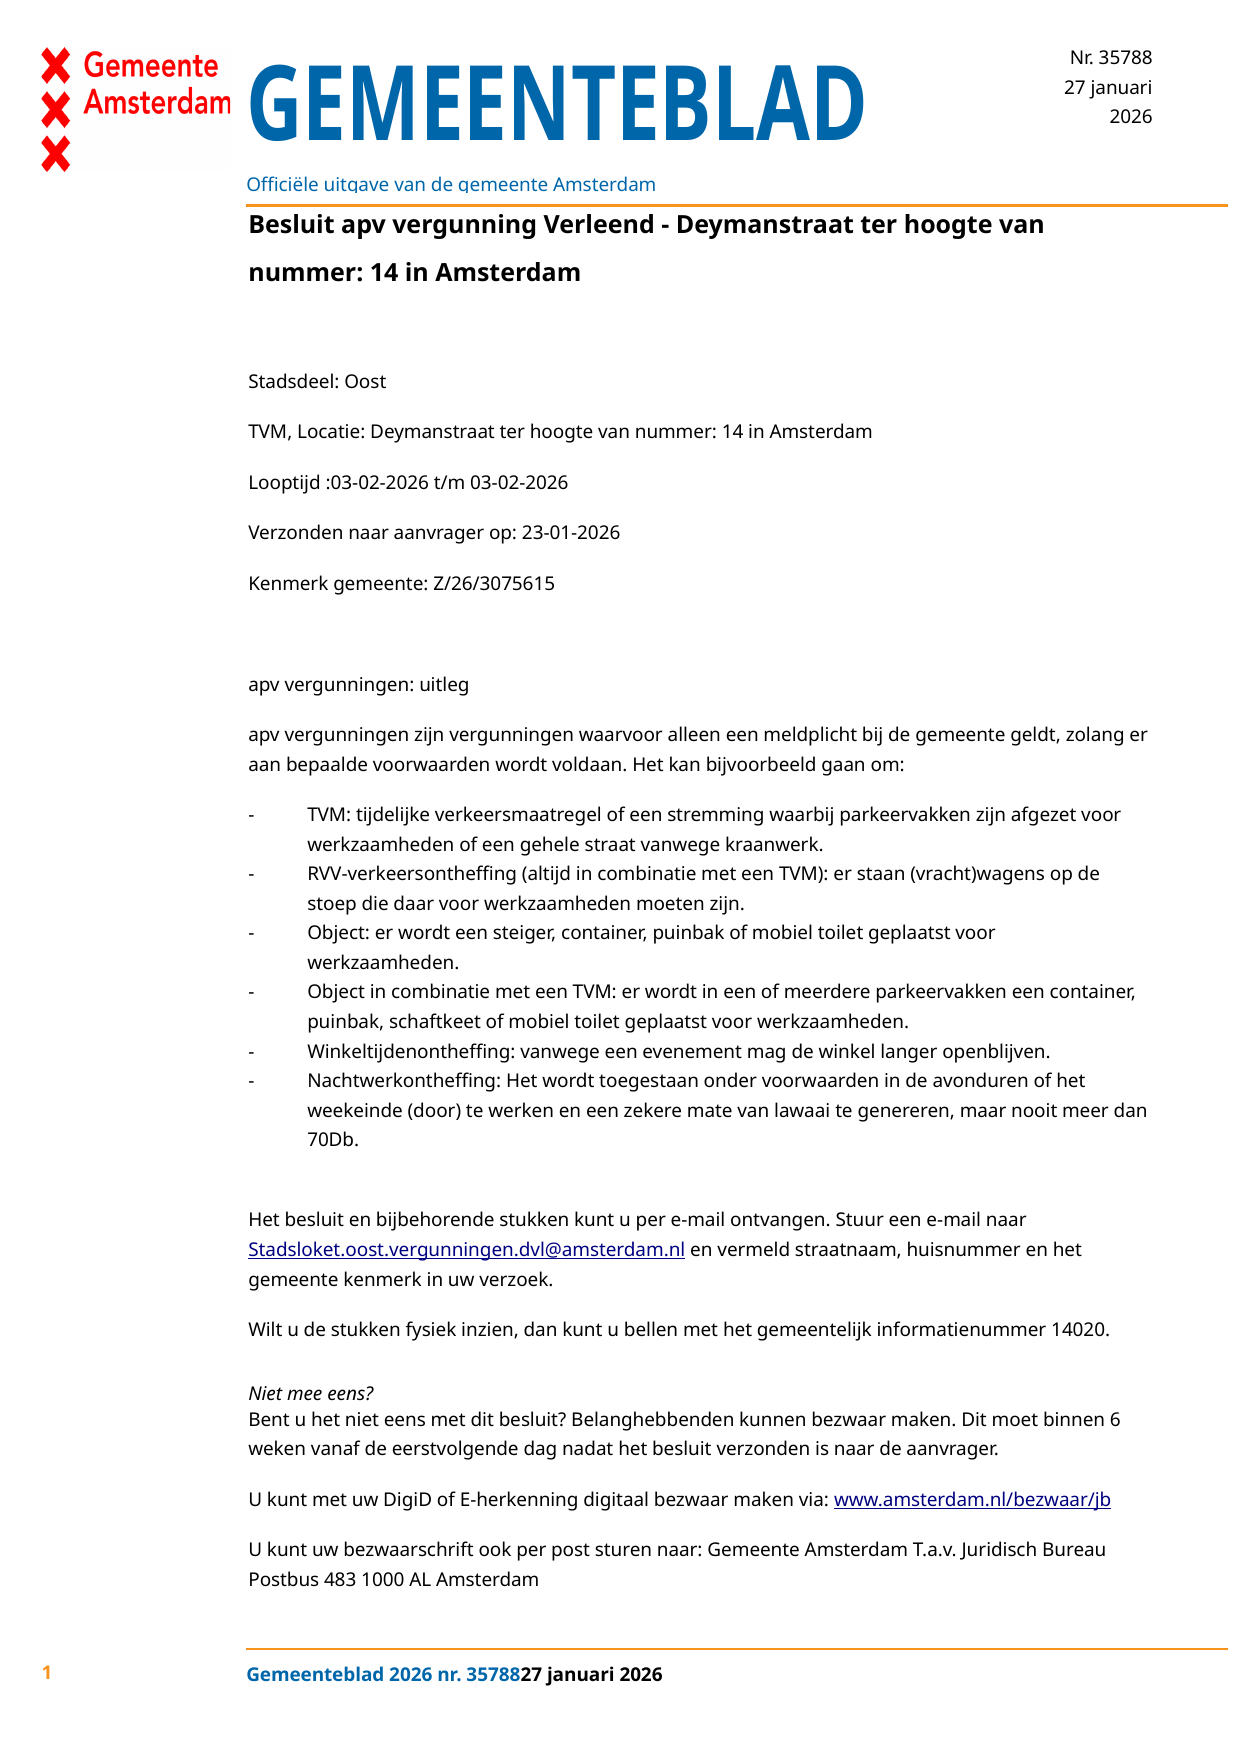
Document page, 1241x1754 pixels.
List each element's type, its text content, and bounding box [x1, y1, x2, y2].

text apv vergunningen zijn vergunningen waarvoor alleen een meldplicht bij de gemeente geldt, zolang er aan bepaalde voorwaarden wordt voldaan. Het kan bijvoorbeeld gaan om: [248, 721, 1152, 777]
text Het besluit en bijbehorende stukken kunt u per e-mail ontvangen. Stuur een e-mail naar Stadsloket.oost.vergunningen.dvl@amsterdam.nl en vermeld straatnaam, huisnummer en het gemeente kenmerk in uw verzoek. [248, 1207, 1152, 1292]
text Stadsdeel: Oost [248, 368, 1152, 394]
text Kenmerk gemeente: Z/26/3075615 [248, 570, 1152, 596]
list Winkeltijdenontheffing: vanwege een evenement mag de winkel langer openblijven. [248, 1038, 1152, 1064]
list Object: er wordt een steiger, container, puinbak of mobiel toilet geplaatst voor werkzaamheden. [248, 919, 1152, 975]
text Niet mee eens? [248, 1380, 1152, 1406]
text Wilt u de stukken fysiek inzien, dan kunt u bellen met het gemeentelijk informatienummer 14020. [248, 1316, 1152, 1342]
list Object in combinatie met een TVM: er wordt in een of meerdere parkeervakken een container, puinbak, schaftkeet of mobiel toilet geplaatst voor werkzaamheden. [248, 979, 1152, 1034]
list Nachtwerkontheffing: Het wordt toegestaan onder voorwaarden in de avonduren of het weekeinde (door) te werken en een zekere mate van lawaai te genereren, maar nooit meer dan 70Db. [248, 1067, 1152, 1152]
text U kunt uw bezwaarschrift ook per post sturen naar: Gemeente Amsterdam T.a.v. Juridisch Bureau Postbus 483 1000 AL Amsterdam [248, 1536, 1152, 1592]
text U kunt met uw DigiD of E-herkenning digitaal bezwaar maken via: www.amsterdam.nl/bezwaar/jb [248, 1486, 1152, 1512]
picture [41, 47, 231, 172]
text apv vergunningen: uitleg [248, 671, 1152, 697]
text Looptijd :03-02-2026 t/m 03-02-2026 [248, 469, 1152, 495]
text TVM, Locatie: Deymanstraat ter hoogte van nummer: 14 in Amsterdam [248, 419, 1152, 444]
list TVM: tijdelijke verkeersmaatregel of een stremming waarbij parkeervakken zijn afgezet voor werkzaamheden of een gehele straat vanwege kraanwerk. [248, 801, 1152, 857]
text Besluit apv vergunning Verleend - Deymanstraat ter hoogte van nummer: 14 in Amsterdam [248, 207, 1152, 288]
text Verzonden naar aanvrager op: 23-01-2026 [248, 519, 1152, 545]
list RVV-verkeersontheffing (altijd in combinatie met een TVM): er staan (vracht)wagens op de stoep die daar voor werkzaamheden moeten zijn. [248, 860, 1152, 916]
text Bent u het niet eens met dit besluit? Belanghebbenden kunnen bezwaar maken. Dit moet binnen 6 weken vanaf de eerstvolgende dag nadat het besluit verzonden is naar de aanvrager. [248, 1406, 1152, 1461]
